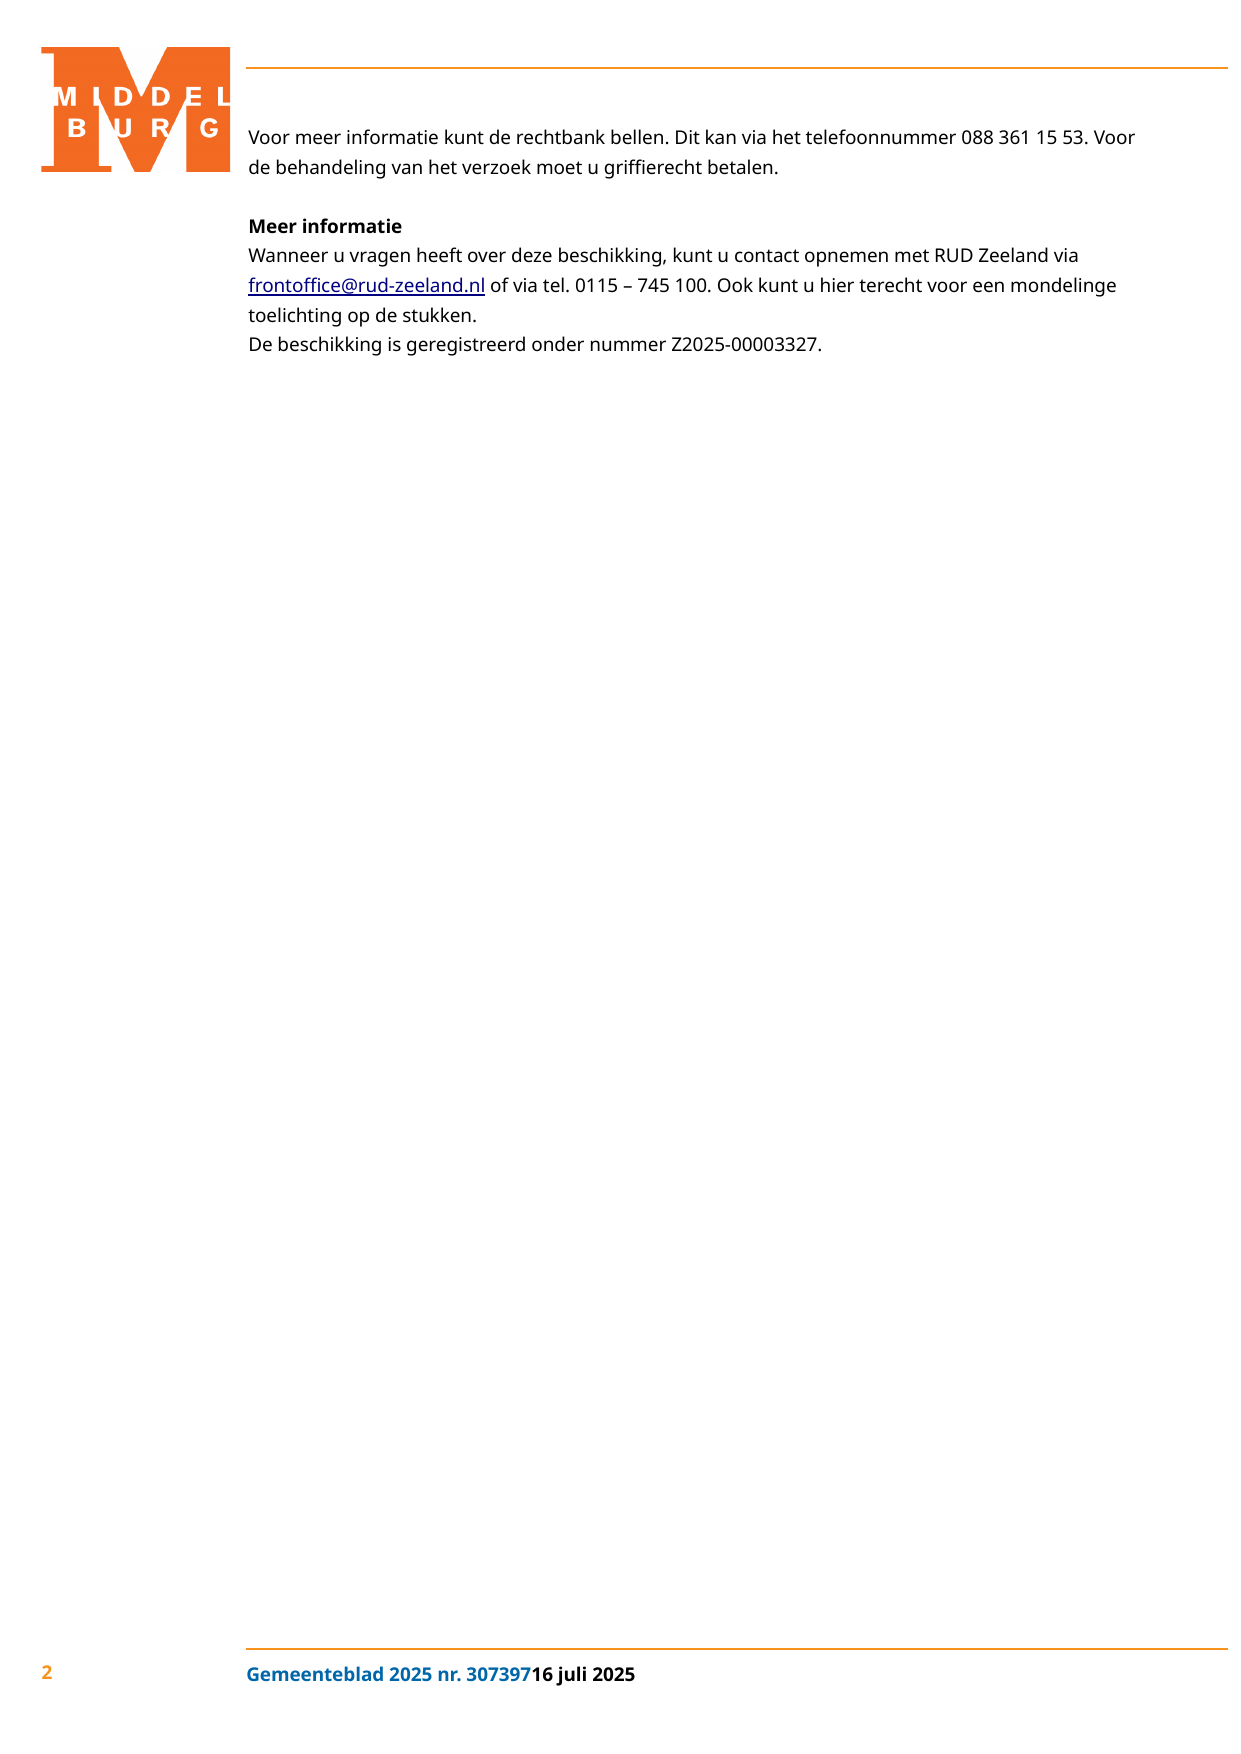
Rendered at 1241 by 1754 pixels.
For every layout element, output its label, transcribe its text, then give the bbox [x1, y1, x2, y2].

text Meer informatie [248, 213, 1152, 239]
text Voor meer informatie kunt de rechtbank bellen. Dit kan via het telefoonnummer 088 361 15 53. Voor de behandeling van het verzoek moet u griffierecht betalen. [248, 124, 1152, 180]
text De beschikking is geregistreerd onder nummer Z2025-00003327. [248, 331, 1152, 357]
text Wanneer u vragen heeft over deze beschikking, kunt u contact opnemen met RUD Zeeland via frontoffice@rud-zeeland.nl of via tel. 0115 – 745 100. Ook kunt u hier terecht voor een mondelinge toelichting op de stukken. [248, 243, 1152, 328]
picture [41, 47, 231, 172]
